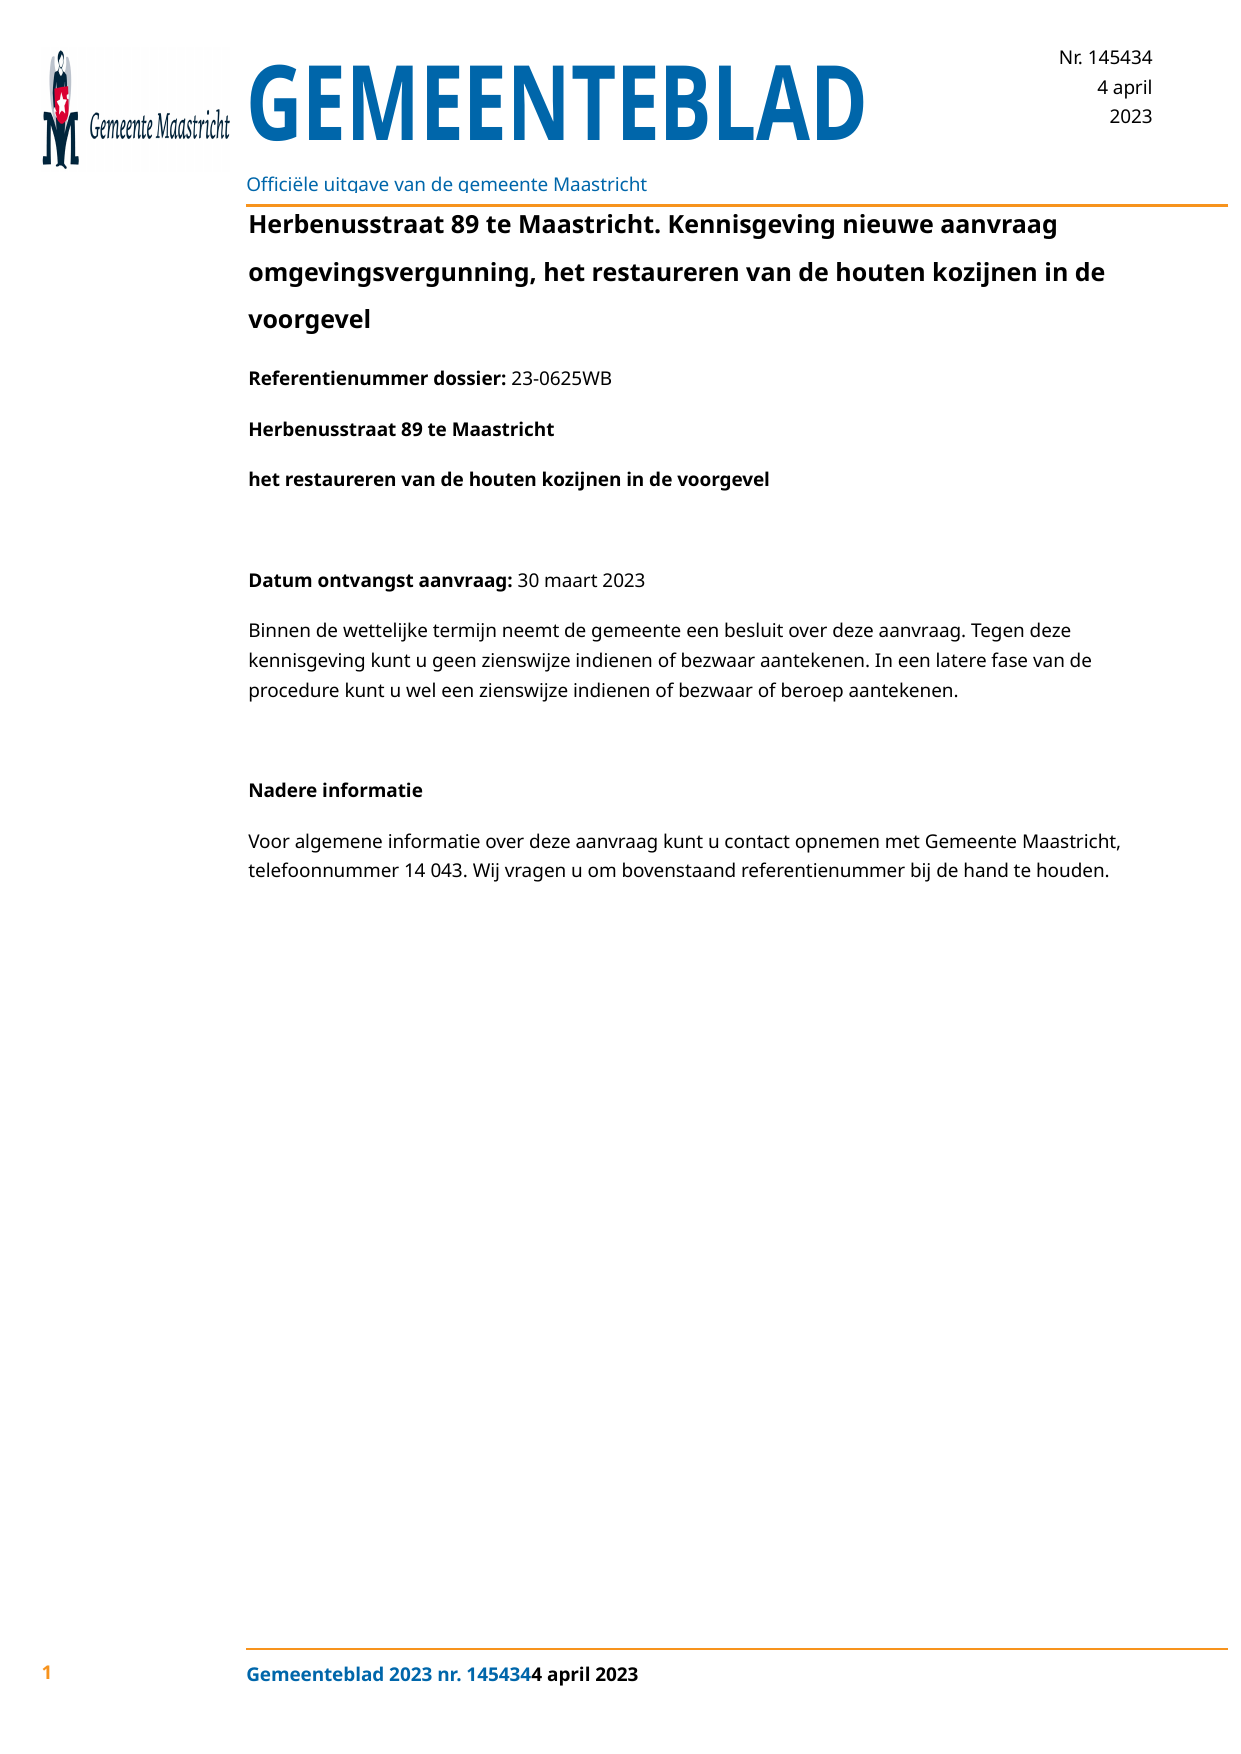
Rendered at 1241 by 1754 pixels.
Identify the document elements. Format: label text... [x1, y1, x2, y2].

text het restaureren van de houten kozijnen in de voorgevel [248, 466, 1152, 492]
text Nadere informatie [248, 778, 1152, 803]
text Voor algemene informatie over deze aanvraag kunt u contact opnemen met Gemeente Maastricht, telefoonnummer 14 043. Wij vragen u om bovenstaand referentienummer bij de hand te houden. [248, 828, 1152, 883]
text Herbenusstraat 89 te Maastricht [248, 416, 1152, 442]
picture [41, 47, 231, 172]
text Herbenusstraat 89 te Maastricht. Kennisgeving nieuwe aanvraag omgevingsvergunning, het restaureren van de houten kozijnen in de voorgevel [248, 207, 1152, 336]
text Referentienummer dossier: 23-0625WB [248, 366, 1152, 391]
text Datum ontvangst aanvraag: 30 maart 2023 [248, 567, 1152, 593]
text Binnen de wettelijke termijn neemt de gemeente een besluit over deze aanvraag. Tegen deze kennisgeving kunt u geen zienswijze indienen of bezwaar aantekenen. In een latere fase van de procedure kunt u wel een zienswijze indienen of bezwaar of beroep aantekenen. [248, 618, 1152, 702]
